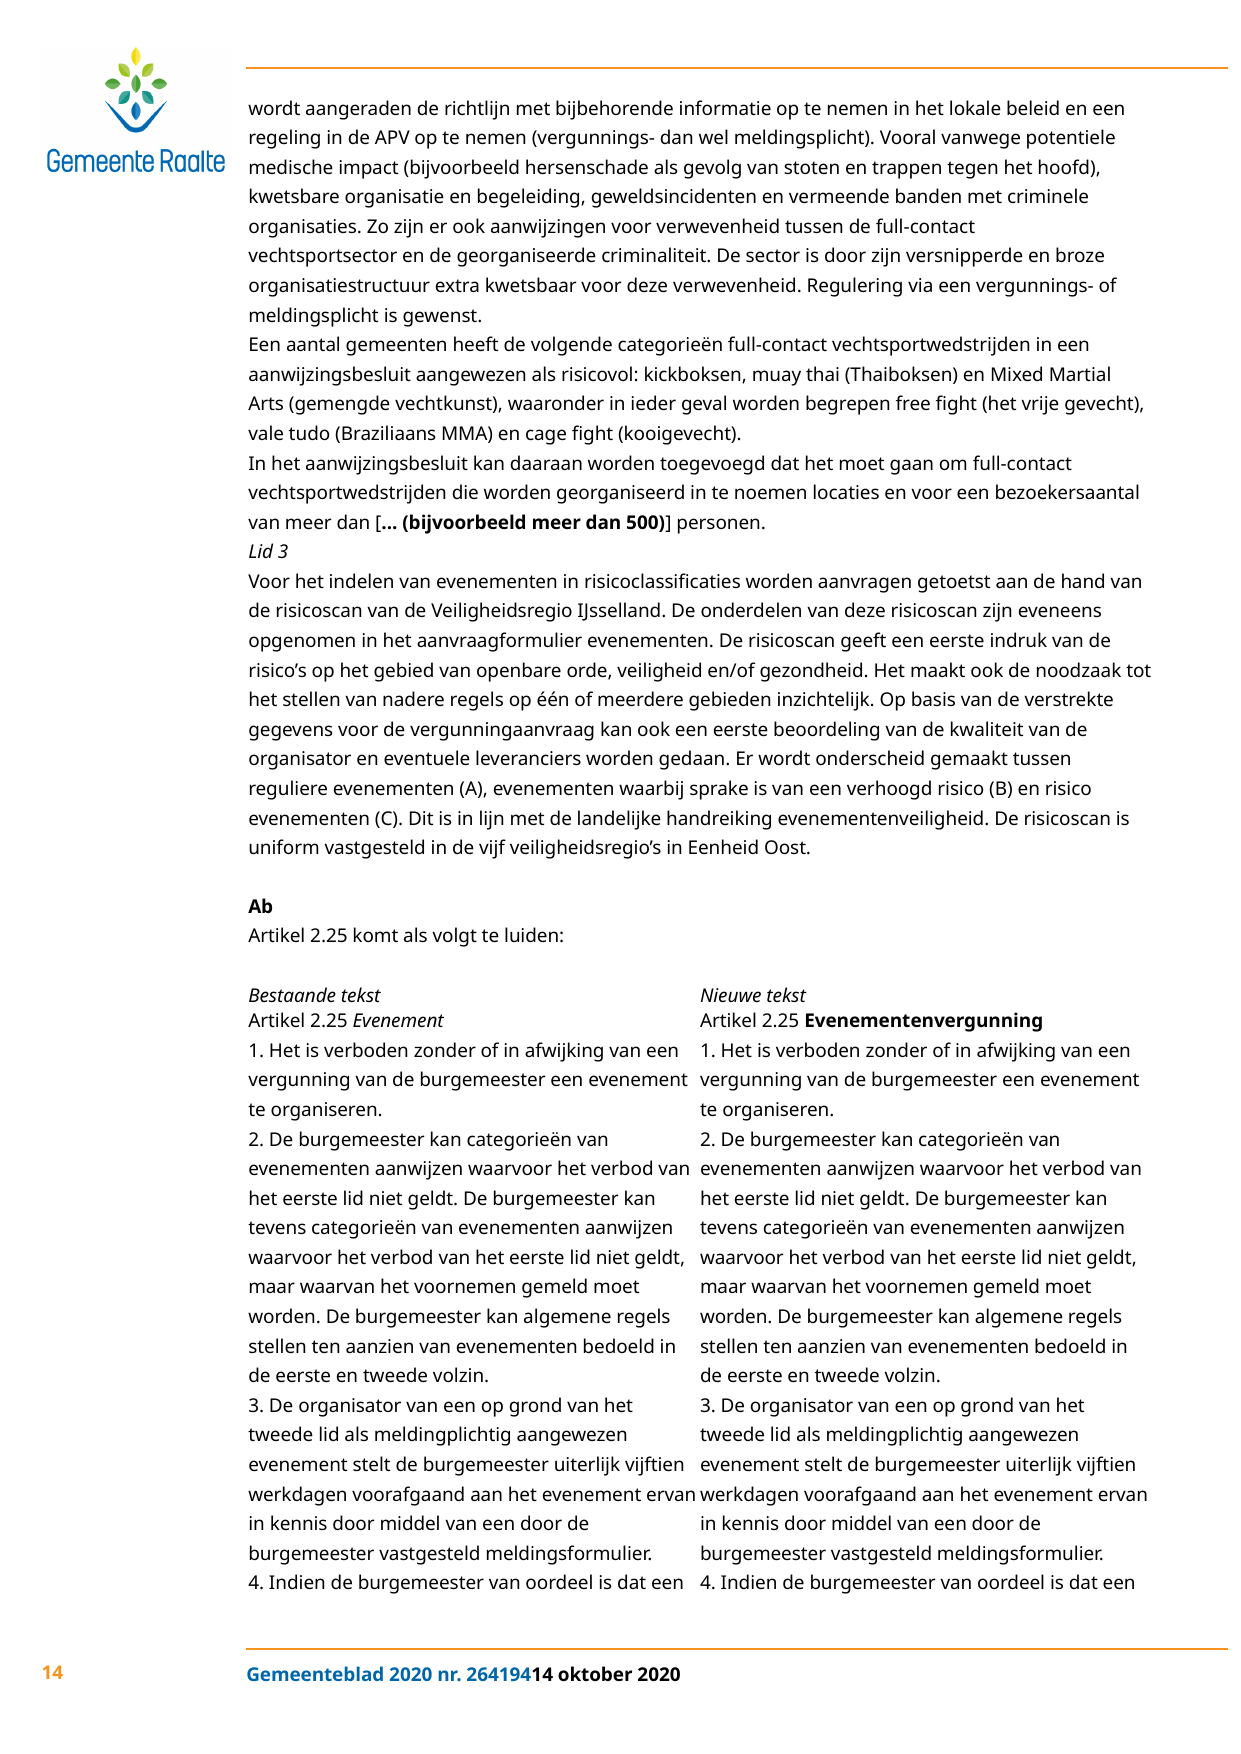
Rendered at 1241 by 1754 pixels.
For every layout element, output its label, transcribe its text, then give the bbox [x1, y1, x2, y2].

table_cell wordt aangeraden de richtlijn met bijbehorende informatie op te nemen in het lokale beleid en een regeling in de APV op te nemen (vergunnings- dan wel meldingsplicht). Vooral vanwege potentiele medische impact (bijvoorbeeld hersenschade als gevolg van stoten en trappen tegen het hoofd), kwetsbare organisatie en begeleiding, geweldsincidenten en vermeende banden met criminele organisaties. Zo zijn er ook aanwijzingen voor verwevenheid tussen de full-contact vechtsportsector en de georganiseerde criminaliteit. De sector is door zijn versnipperde en broze organisatiestructuur extra kwetsbaar voor deze verwevenheid. Regulering via een vergunnings- of meldingsplicht is gewenst. Een aantal gemeenten heeft de volgende categorieën full-contact vechtsportwedstrijden in een aanwijzingsbesluit aangewezen als risicovol: kickboksen, muay thai (Thaiboksen) en Mixed Martial Arts (gemengde vechtkunst), waaronder in ieder geval worden begrepen free fight (het vrije gevecht), vale tudo (Braziliaans MMA) en cage fight (kooigevecht). In het aanwijzingsbesluit kan daaraan worden toegevoegd dat het moet gaan om full-contact vechtsportwedstrijden die worden georganiseerd in te noemen locaties en voor een bezoekersaantal van meer dan [... (bijvoorbeeld meer dan 500)] personen. Lid 3 Voor het indelen van evenementen in risicoclassificaties worden aanvragen getoetst aan de hand van de risicoscan van de Veiligheidsregio IJsselland. De onderdelen van deze risicoscan zijn eveneens opgenomen in het aanvraagformulier evenementen. De risicoscan geeft een eerste indruk van de risico’s op het gebied van openbare orde, veiligheid en/of gezondheid. Het maakt ook de noodzaak tot het stellen van nadere regels op één of meerdere gebieden inzichtelijk. Op basis van de verstrekte gegevens voor de vergunningaanvraag kan ook een eerste beoordeling van de kwaliteit van de organisator en eventuele leveranciers worden gedaan. Er wordt onderscheid gemaakt tussen reguliere evenementen (A), evenementen waarbij sprake is van een verhoogd risico (B) en risico evenementen (C). Dit is in lijn met de landelijke handreiking evenementenveiligheid. De risicoscan is uniform vastgesteld in de vijf veiligheidsregio’s in Eenheid Oost. [248, 95, 1152, 860]
table_header Nieuwe tekst [700, 982, 1152, 1007]
table_cell Artikel 2.25 Evenement 1. Het is verboden zonder of in afwijking van een vergunning van de burgemeester een evenement te organiseren. 2. De burgemeester kan categorieën van evenementen aanwijzen waarvoor het verbod van het eerste lid niet geldt. De burgemeester kan tevens categorieën van evenementen aanwijzen waarvoor het verbod van het eerste lid niet geldt, maar waarvan het voornemen gemeld moet worden. De burgemeester kan algemene regels stellen ten aanzien van evenementen bedoeld in de eerste en tweede volzin. 3. De organisator van een op grond van het tweede lid als meldingplichtig aangewezen evenement stelt de burgemeester uiterlijk vijftien werkdagen voorafgaand aan het evenement ervan in kennis door middel van een door de burgemeester vastgesteld meldingsformulier. 4. Indien de burgemeester van oordeel is dat een [248, 1008, 700, 1595]
table_header Bestaande tekst [248, 982, 700, 1007]
table_cell Artikel 2.25 Evenementenvergunning 1. Het is verboden zonder of in afwijking van een vergunning van de burgemeester een evenement te organiseren. 2. De burgemeester kan categorieën van evenementen aanwijzen waarvoor het verbod van het eerste lid niet geldt. De burgemeester kan tevens categorieën van evenementen aanwijzen waarvoor het verbod van het eerste lid niet geldt, maar waarvan het voornemen gemeld moet worden. De burgemeester kan algemene regels stellen ten aanzien van evenementen bedoeld in de eerste en tweede volzin. 3. De organisator van een op grond van het tweede lid als meldingplichtig aangewezen evenement stelt de burgemeester uiterlijk vijftien werkdagen voorafgaand aan het evenement ervan in kennis door middel van een door de burgemeester vastgesteld meldingsformulier. 4. Indien de burgemeester van oordeel is dat een [700, 1008, 1152, 1595]
text Ab [248, 893, 1152, 919]
text Artikel 2.25 komt als volgt te luiden: [248, 922, 1152, 948]
picture [41, 47, 231, 172]
